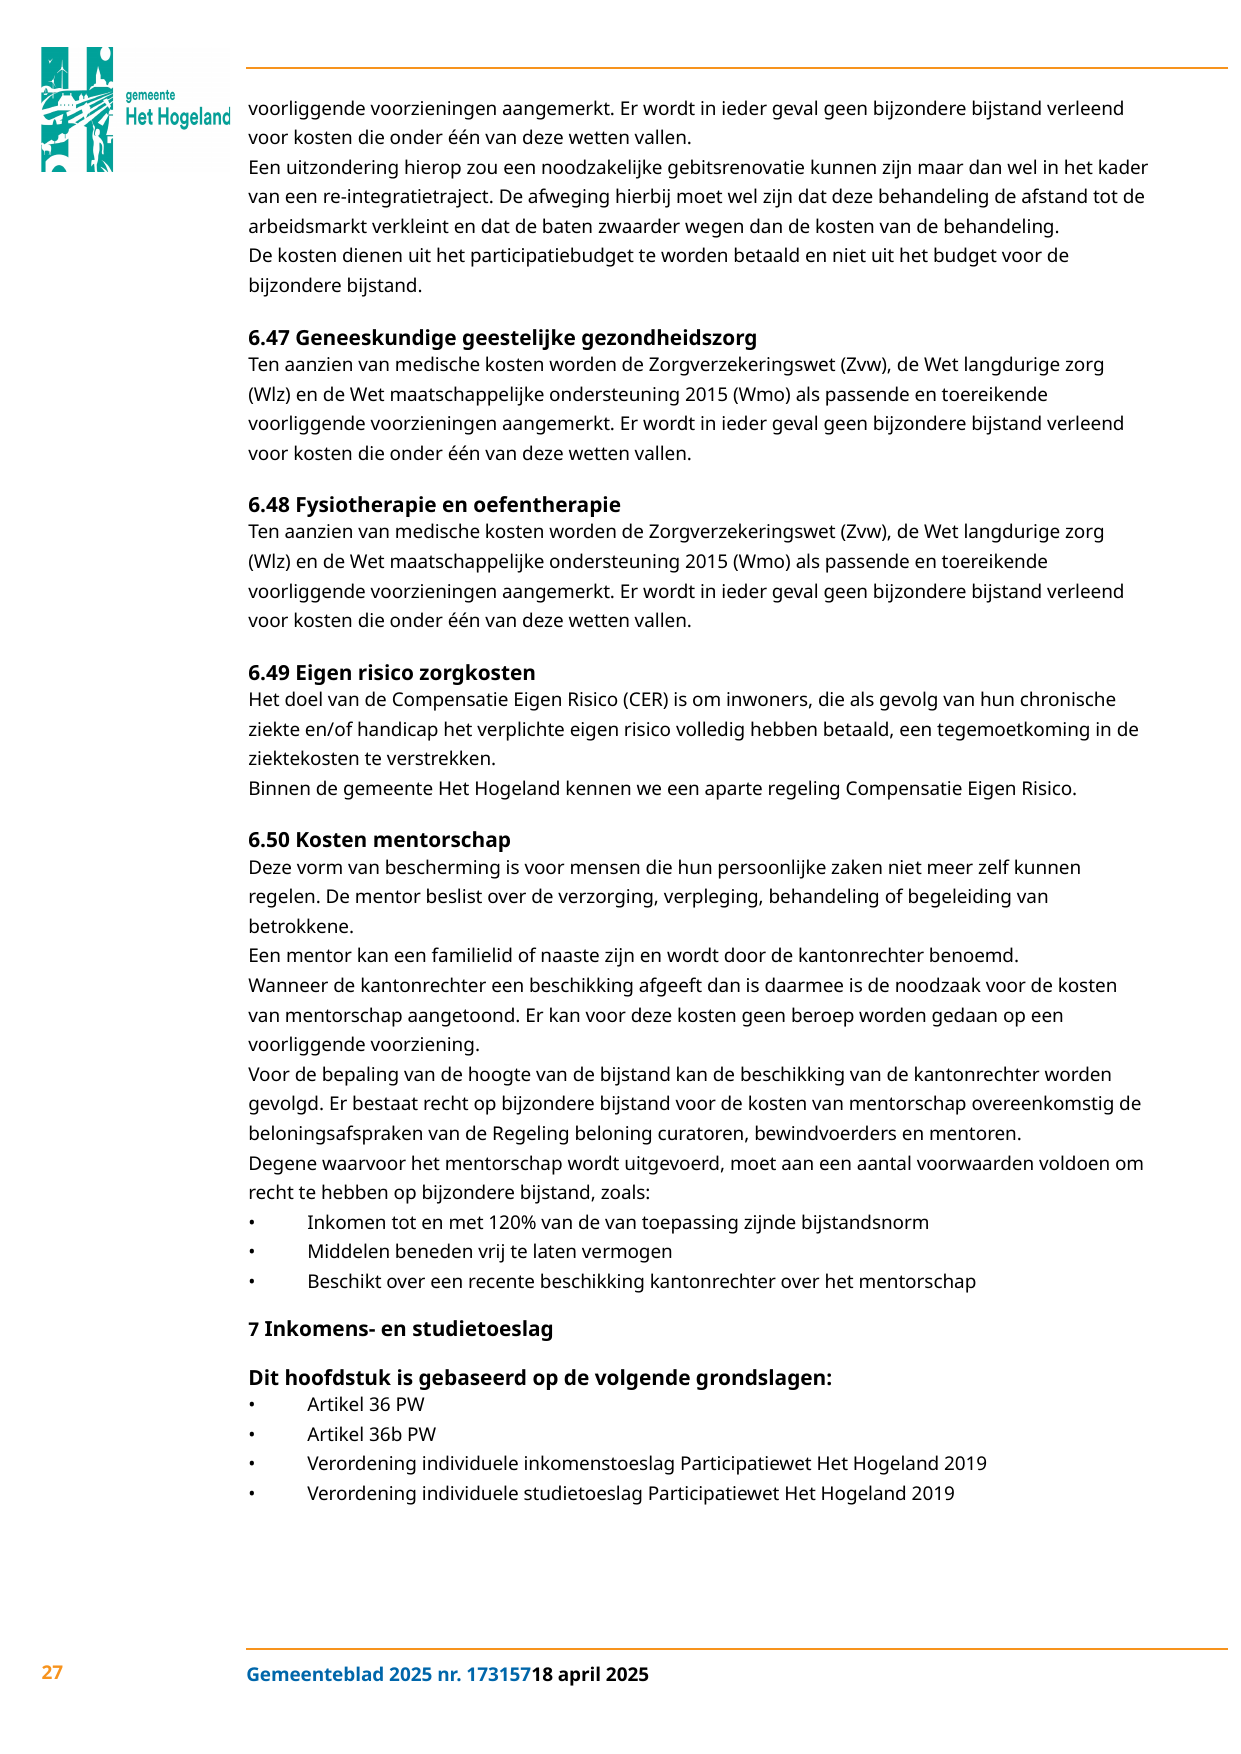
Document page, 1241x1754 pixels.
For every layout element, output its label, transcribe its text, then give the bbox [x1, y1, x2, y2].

text voorliggende voorzieningen aangemerkt. Er wordt in ieder geval geen bijzondere bijstand verleend voor kosten die onder één van deze wetten vallen. [248, 95, 1152, 150]
list Verordening individuele studietoeslag Participatiewet Het Hogeland 2019 [248, 1480, 1152, 1506]
list Inkomen tot en met 120% van de van toepassing zijnde bijstandsnorm [248, 1209, 1152, 1235]
text Ten aanzien van medische kosten worden de Zorgverzekeringswet (Zvw), de Wet langdurige zorg (Wlz) en de Wet maatschappelijke ondersteuning 2015 (Wmo) als passende en toereikende voorliggende voorzieningen aangemerkt. Er wordt in ieder geval geen bijzondere bijstand verleend voor kosten die onder één van deze wetten vallen. [248, 351, 1152, 466]
text Een mentor kan een familielid of naaste zijn en wordt door de kantonrechter benoemd. [248, 943, 1152, 968]
text 6.50 Kosten mentorschap [248, 826, 1152, 854]
text Dit hoofdstuk is gebaseerd op de volgende grondslagen: [248, 1363, 1152, 1391]
list Middelen beneden vrij te laten vermogen [248, 1238, 1152, 1264]
list Verordening individuele inkomenstoeslag Participatiewet Het Hogeland 2019 [248, 1451, 1152, 1476]
list Beschikt over een recente beschikking kantonrechter over het mentorschap [248, 1268, 1152, 1294]
text De kosten dienen uit het participatiebudget te worden betaald en niet uit het budget voor de bijzondere bijstand. [248, 243, 1152, 298]
text 6.48 Fysiotherapie en oefentherapie [248, 490, 1152, 519]
text Het doel van de Compensatie Eigen Risico (CER) is om inwoners, die als gevolg van hun chronische ziekte en/of handicap het verplichte eigen risico volledig hebben betaald, een tegemoetkoming in de ziektekosten te verstrekken. [248, 686, 1152, 771]
text Wanneer de kantonrechter een beschikking afgeeft dan is daarmee is de noodzaak voor de kosten van mentorschap aangetoond. Er kan voor deze kosten geen beroep worden gedaan op een voorliggende voorziening. [248, 972, 1152, 1057]
text Ten aanzien van medische kosten worden de Zorgverzekeringswet (Zvw), de Wet langdurige zorg (Wlz) en de Wet maatschappelijke ondersteuning 2015 (Wmo) als passende en toereikende voorliggende voorzieningen aangemerkt. Er wordt in ieder geval geen bijzondere bijstand verleend voor kosten die onder één van deze wetten vallen. [248, 519, 1152, 633]
text Degene waarvoor het mentorschap wordt uitgevoerd, moet aan een aantal voorwaarden voldoen om recht te hebben op bijzondere bijstand, zoals: [248, 1150, 1152, 1205]
text 6.49 Eigen risico zorgkosten [248, 658, 1152, 686]
text 7 Inkomens- en studietoeslag [248, 1314, 1152, 1342]
text Binnen de gemeente Het Hogeland kennen we een aparte regeling Compensatie Eigen Risico. [248, 775, 1152, 801]
text 6.47 Geneeskundige geestelijke gezondheidszorg [248, 323, 1152, 351]
picture [41, 47, 231, 172]
text Een uitzondering hierop zou een noodzakelijke gebitsrenovatie kunnen zijn maar dan wel in het kader van een re-integratietraject. De afweging hierbij moet wel zijn dat deze behandeling de afstand tot de arbeidsmarkt verkleint en dat de baten zwaarder wegen dan de kosten van de behandeling. [248, 154, 1152, 239]
list Artikel 36b PW [248, 1421, 1152, 1447]
text Deze vorm van bescherming is voor mensen die hun persoonlijke zaken niet meer zelf kunnen regelen. De mentor beslist over de verzorging, verpleging, behandeling of begeleiding van betrokkene. [248, 854, 1152, 939]
list Artikel 36 PW [248, 1391, 1152, 1417]
text Voor de bepaling van de hoogte van de bijstand kan de beschikking van de kantonrechter worden gevolgd. Er bestaat recht op bijzondere bijstand voor de kosten van mentorschap overeenkomstig de beloningsafspraken van de Regeling beloning curatoren, bewindvoerders en mentoren. [248, 1061, 1152, 1146]
